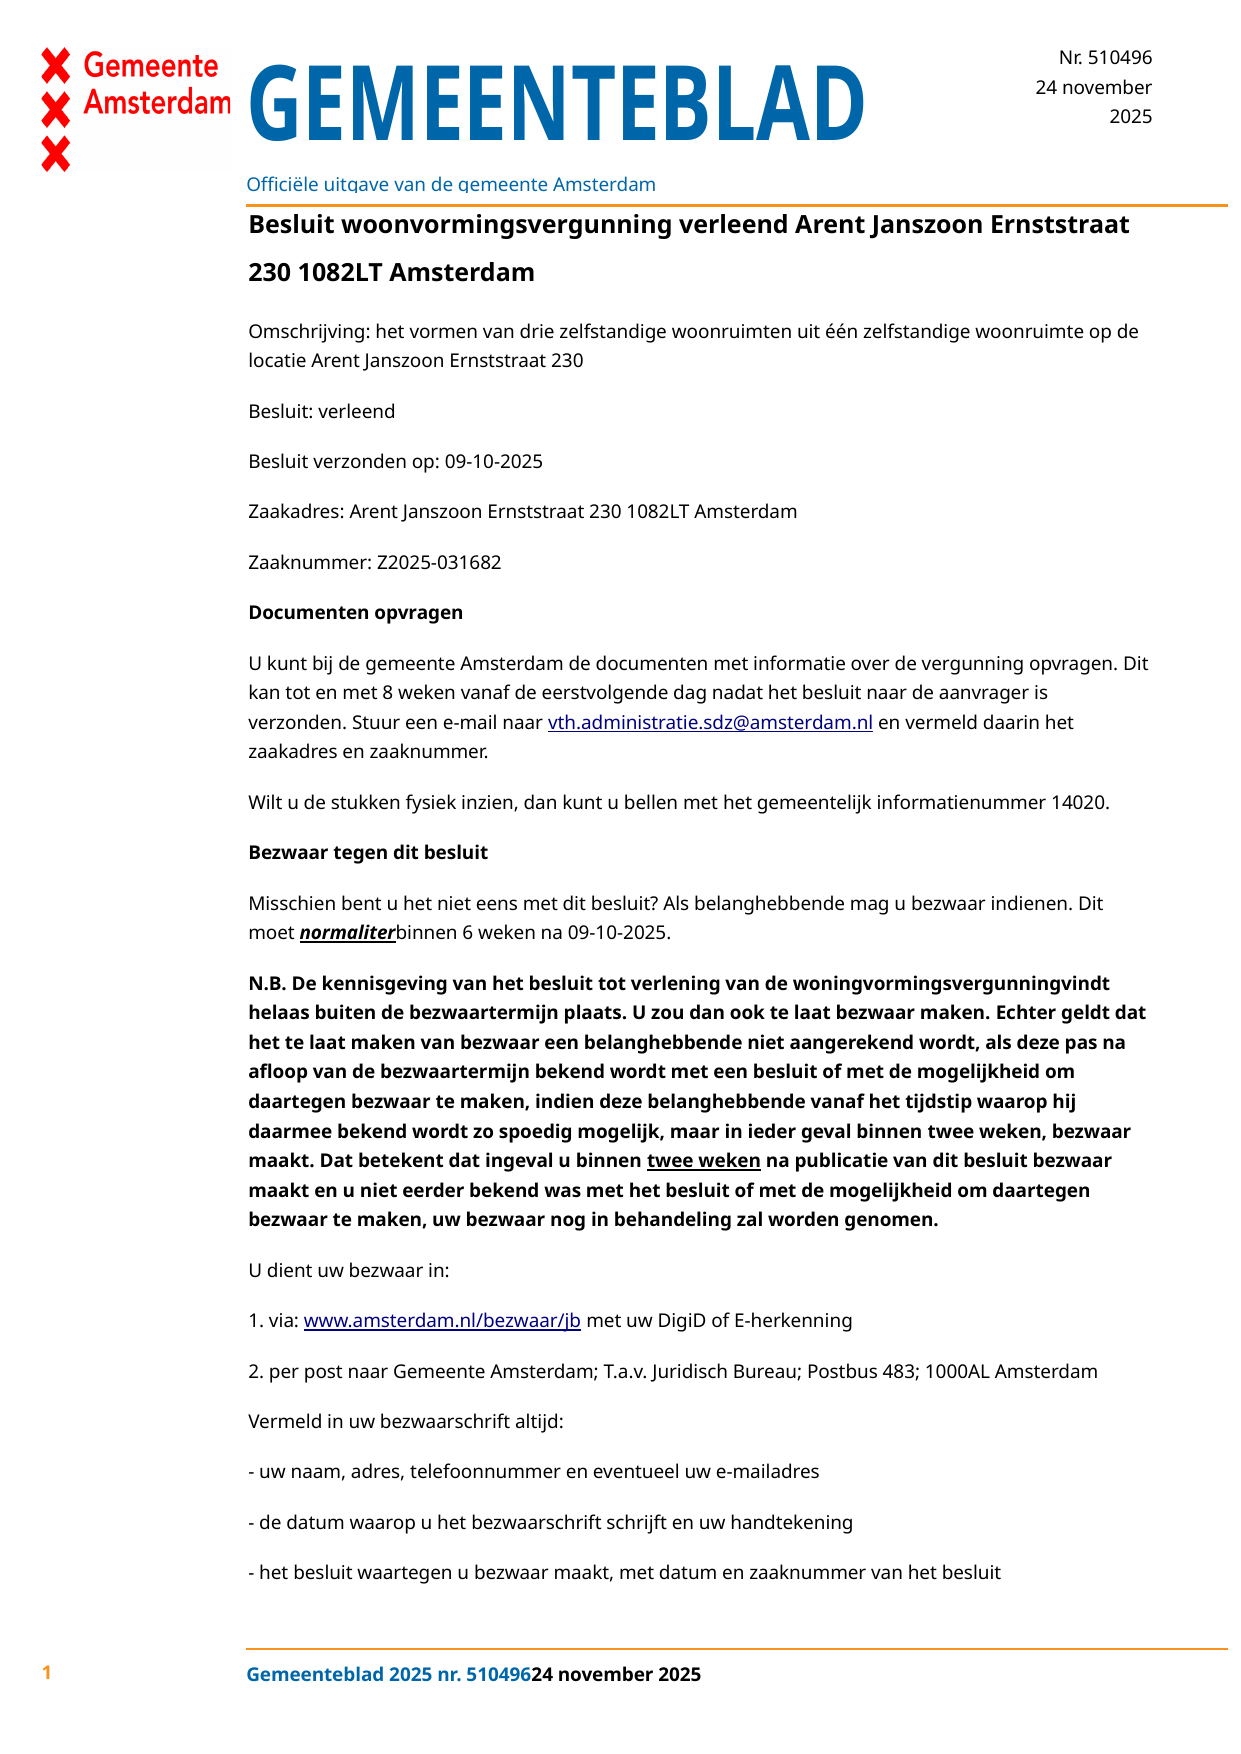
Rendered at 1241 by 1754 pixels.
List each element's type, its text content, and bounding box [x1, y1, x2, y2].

text Besluit woonvormingsvergunning verleend Arent Janszoon Ernststraat 230 1082LT Amsterdam [248, 207, 1152, 288]
text Bezwaar tegen dit besluit [248, 839, 1152, 865]
text Zaakadres: Arent Janszoon Ernststraat 230 1082LT Amsterdam [248, 499, 1152, 524]
text - de datum waarop u het bezwaarschrift schrijft en uw handtekening [248, 1509, 1152, 1535]
text U kunt bij de gemeente Amsterdam de documenten met informatie over de vergunning opvragen. Dit kan tot en met 8 weken vanaf de eerstvolgende dag nadat het besluit naar de aanvrager is verzonden. Stuur een e-mail naar vth.administratie.sdz@amsterdam.nl en vermeld daarin het zaakadres en zaaknummer. [248, 650, 1152, 764]
text Besluit: verleend [248, 398, 1152, 424]
text Wilt u de stukken fysiek inzien, dan kunt u bellen met het gemeentelijk informatienummer 14020. [248, 789, 1152, 815]
text 1. via: www.amsterdam.nl/bezwaar/jb met uw DigiD of E-herkenning [248, 1307, 1152, 1333]
text Omschrijving: het vormen van drie zelfstandige woonruimten uit één zelfstandige woonruimte op de locatie Arent Janszoon Ernststraat 230 [248, 318, 1152, 373]
text U dient uw bezwaar in: [248, 1257, 1152, 1283]
text - uw naam, adres, telefoonnummer en eventueel uw e-mailadres [248, 1459, 1152, 1484]
text Zaaknummer: Z2025-031682 [248, 549, 1152, 575]
text - het besluit waartegen u bezwaar maakt, met datum en zaaknummer van het besluit [248, 1559, 1152, 1585]
text Vermeld in uw bezwaarschrift altijd: [248, 1408, 1152, 1434]
text 2. per post naar Gemeente Amsterdam; T.a.v. Juridisch Bureau; Postbus 483; 1000AL Amsterdam [248, 1358, 1152, 1384]
picture [41, 47, 231, 172]
text Documenten opvragen [248, 599, 1152, 625]
text Besluit verzonden op: 09-10-2025 [248, 448, 1152, 474]
text N.B. De kennisgeving van het besluit tot verlening van de woningvormingsvergunningvindt helaas buiten de bezwaartermijn plaats. U zou dan ook te laat bezwaar maken. Echter geldt dat het te laat maken van bezwaar een belanghebbende niet aangerekend wordt, als deze pas na afloop van de bezwaartermijn bekend wordt met een besluit of met de mogelijkheid om daartegen bezwaar te maken, indien deze belanghebbende vanaf het tijdstip waarop hij daarmee bekend wordt zo spoedig mogelijk, maar in ieder geval binnen twee weken, bezwaar maakt. Dat betekent dat ingeval u binnen twee weken na publicatie van dit besluit bezwaar maakt en u niet eerder bekend was met het besluit of met de mogelijkheid om daartegen bezwaar te maken, uw bezwaar nog in behandeling zal worden genomen. [248, 970, 1152, 1232]
text Misschien bent u het niet eens met dit besluit? Als belanghebbende mag u bezwaar indienen. Dit moet normaliterbinnen 6 weken na 09-10-2025. [248, 890, 1152, 945]
